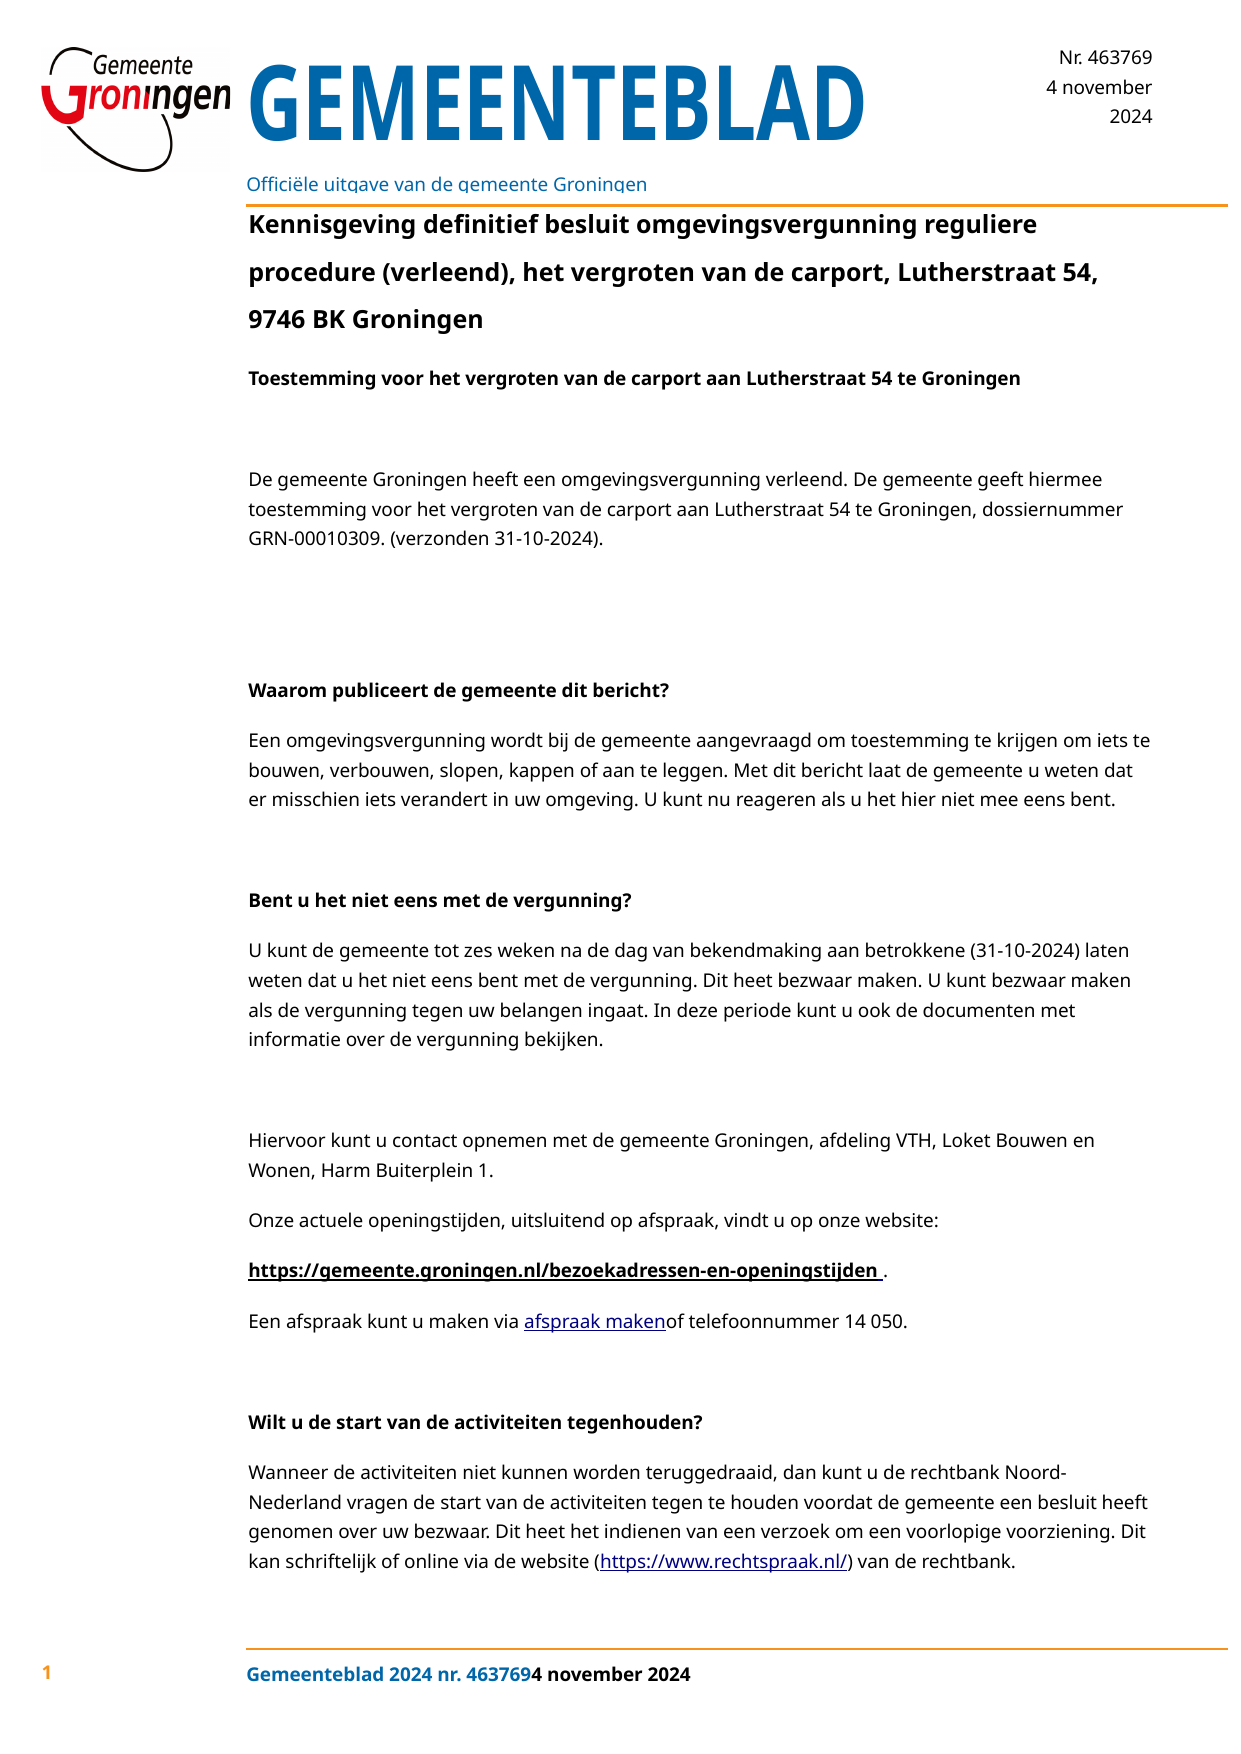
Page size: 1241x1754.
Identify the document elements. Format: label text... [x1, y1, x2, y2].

text Wilt u de start van de activiteiten tegenhouden? [248, 1409, 1152, 1434]
text Toestemming voor het vergroten van de carport aan Lutherstraat 54 te Groningen [248, 366, 1152, 391]
picture [41, 47, 231, 172]
text Kennisgeving definitief besluit omgevingsvergunning reguliere procedure (verleend), het vergroten van de carport, Lutherstraat 54, 9746 BK Groningen [248, 207, 1152, 336]
text U kunt de gemeente tot zes weken na de dag van bekendmaking aan betrokkene (31-10-2024) laten weten dat u het niet eens bent met de vergunning. Dit heet bezwaar maken. U kunt bezwaar maken als de vergunning tegen uw belangen ingaat. In deze periode kunt u ook de documenten met informatie over de vergunning bekijken. [248, 938, 1152, 1052]
text Een afspraak kunt u maken via afspraak makenof telefoonnummer 14 050. [248, 1308, 1152, 1334]
text Bent u het niet eens met de vergunning? [248, 887, 1152, 913]
text Waarom publiceert de gemeente dit bericht? [248, 677, 1152, 702]
text Onze actuele openingstijden, uitsluitend op afspraak, vindt u op onze website: [248, 1207, 1152, 1233]
text Wanneer de activiteiten niet kunnen worden teruggedraaid, dan kunt u de rechtbank Noord-Nederland vragen de start van de activiteiten tegen te houden voordat de gemeente een besluit heeft genomen over uw bezwaar. Dit heet het indienen van een verzoek om een voorlopige voorziening. Dit kan schriftelijk of online via de website (https://www.rechtspraak.nl/) van de rechtbank. [248, 1459, 1152, 1574]
text https://gemeente.groningen.nl/bezoekadressen-en-openingstijden . [248, 1258, 1152, 1283]
text Een omgevingsvergunning wordt bij de gemeente aangevraagd om toestemming te krijgen om iets te bouwen, verbouwen, slopen, kappen of aan te leggen. Met dit bericht laat de gemeente u weten dat er misschien iets verandert in uw omgeving. U kunt nu reageren als u het hier niet mee eens bent. [248, 727, 1152, 812]
text De gemeente Groningen heeft een omgevingsvergunning verleend. De gemeente geeft hiermee toestemming voor het vergroten van de carport aan Lutherstraat 54 te Groningen, dossiernummer GRN-00010309. (verzonden 31-10-2024). [248, 466, 1152, 551]
text Hiervoor kunt u contact opnemen met de gemeente Groningen, afdeling VTH, Loket Bouwen en Wonen, Harm Buiterplein 1. [248, 1127, 1152, 1182]
